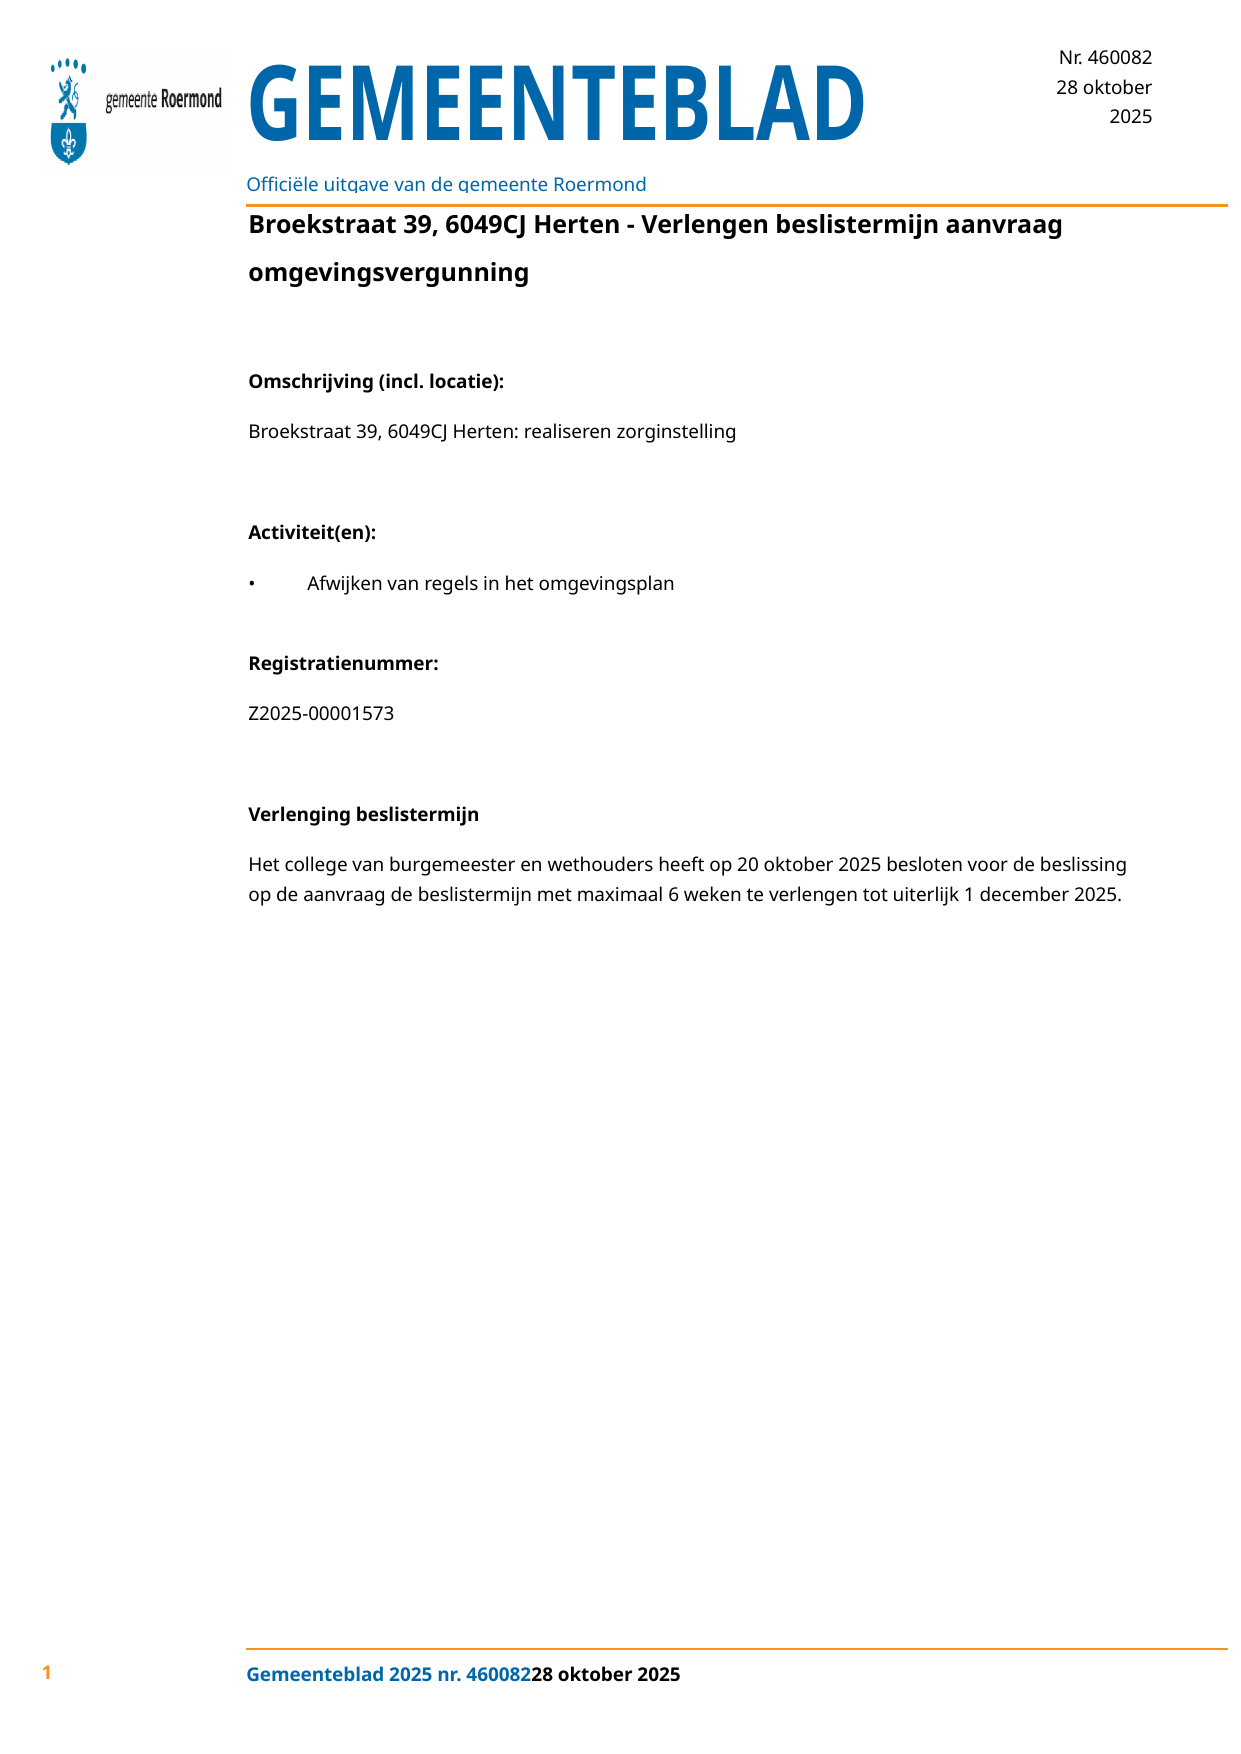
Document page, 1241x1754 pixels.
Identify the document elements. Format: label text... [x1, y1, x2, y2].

text Omschrijving (incl. locatie): [248, 368, 1152, 394]
text Broekstraat 39, 6049CJ Herten - Verlengen beslistermijn aanvraag omgevingsvergunning [248, 207, 1152, 288]
text Het college van burgemeester en wethouders heeft op 20 oktober 2025 besloten voor de beslissing op de aanvraag de beslistermijn met maximaal 6 weken te verlengen tot uiterlijk 1 december 2025. [248, 852, 1152, 907]
list Afwijken van regels in het omgevingsplan [248, 570, 1152, 596]
text Registratienummer: [248, 650, 1152, 676]
picture [41, 47, 231, 172]
text Z2025-00001573 [248, 700, 1152, 726]
text Activiteit(en): [248, 519, 1152, 545]
text Verlenging beslistermijn [248, 801, 1152, 827]
text Broekstraat 39, 6049CJ Herten: realiseren zorginstelling [248, 419, 1152, 444]
